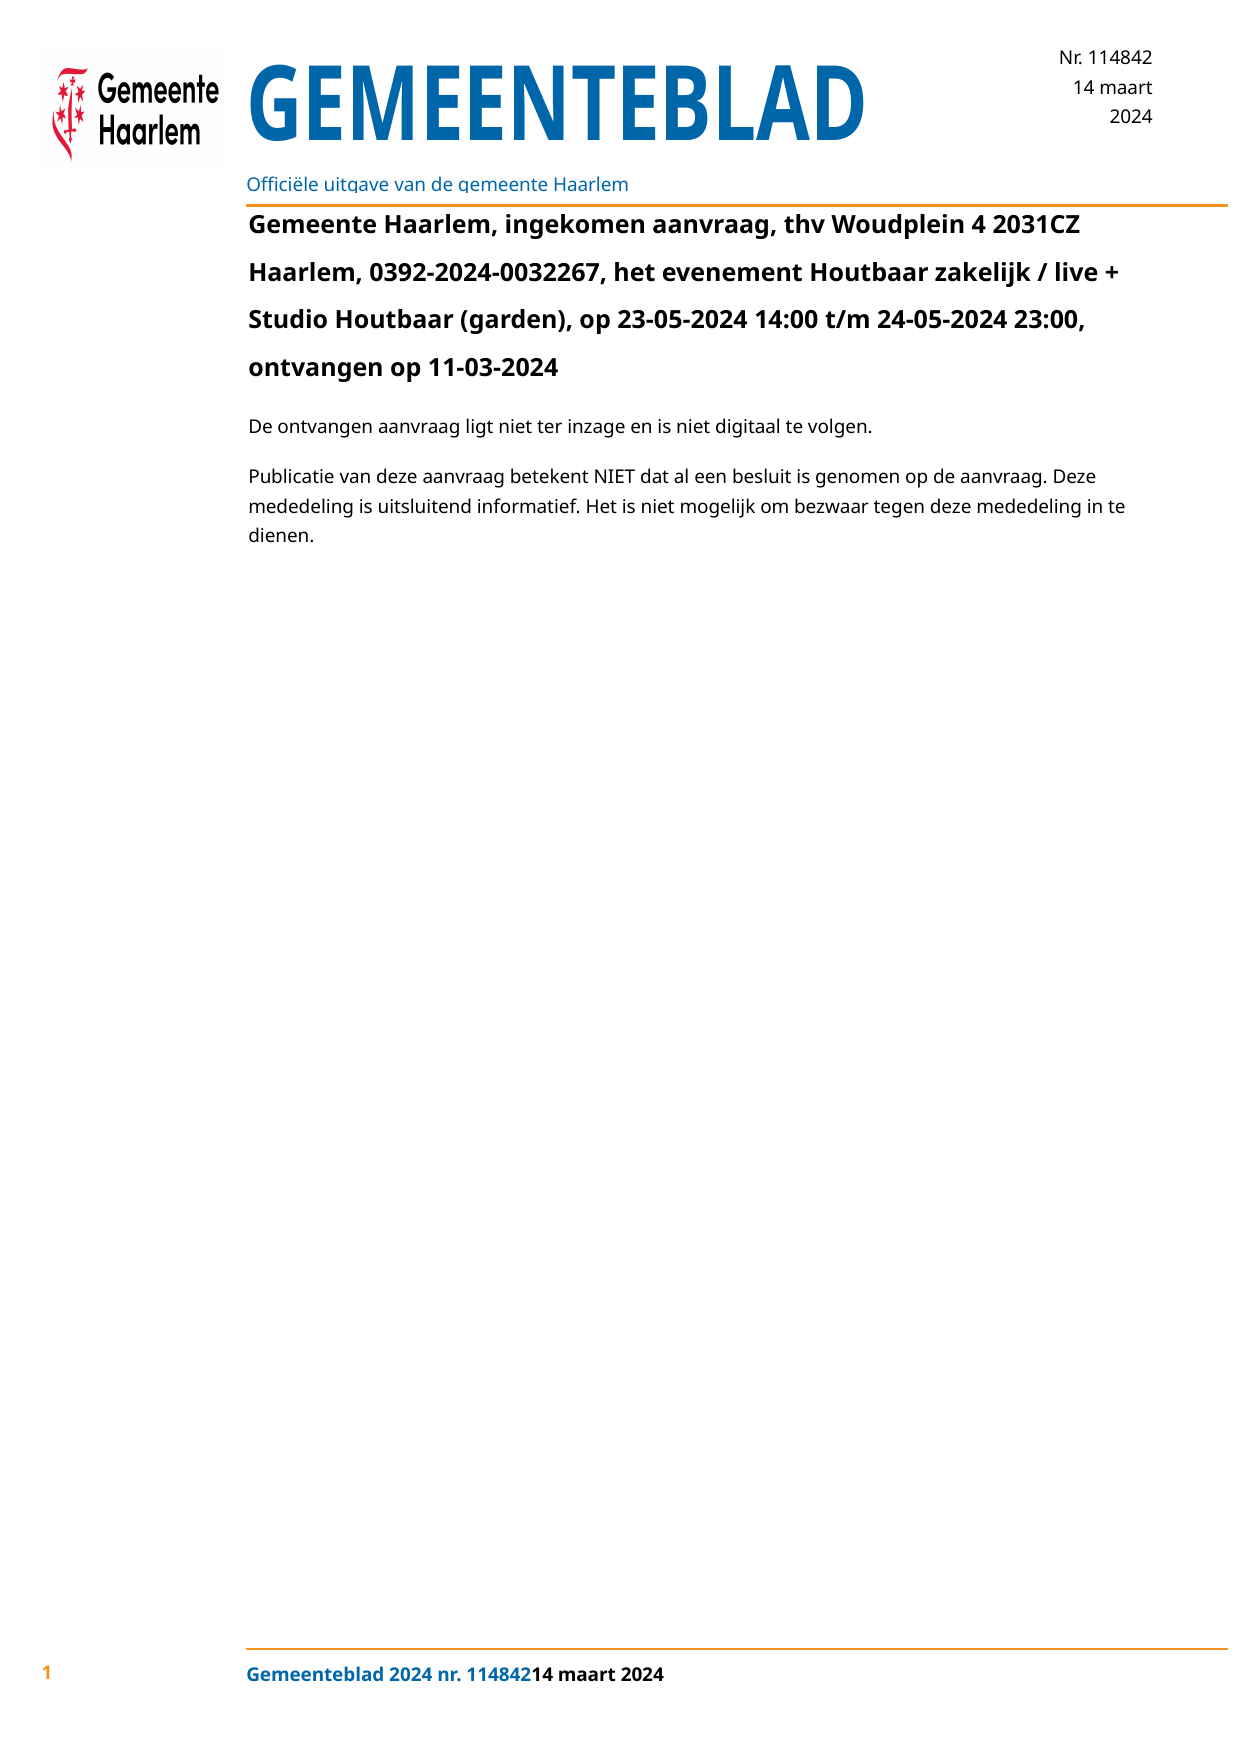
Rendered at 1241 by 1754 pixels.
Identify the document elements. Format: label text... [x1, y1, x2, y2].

text Publicatie van deze aanvraag betekent NIET dat al een besluit is genomen op de aanvraag. Deze mededeling is uitsluitend informatief. Het is niet mogelijk om bezwaar tegen deze mededeling in te dienen. [248, 463, 1152, 548]
text Gemeente Haarlem, ingekomen aanvraag, thv Woudplein 4 2031CZ Haarlem, 0392-2024-0032267, het evenement Houtbaar zakelijk / live + Studio Houtbaar (garden), op 23-05-2024 14:00 t/m 24-05-2024 23:00, ontvangen op 11-03-2024 [248, 207, 1152, 384]
text De ontvangen aanvraag ligt niet ter inzage en is niet digitaal te volgen. [248, 413, 1152, 439]
picture [41, 47, 231, 172]
